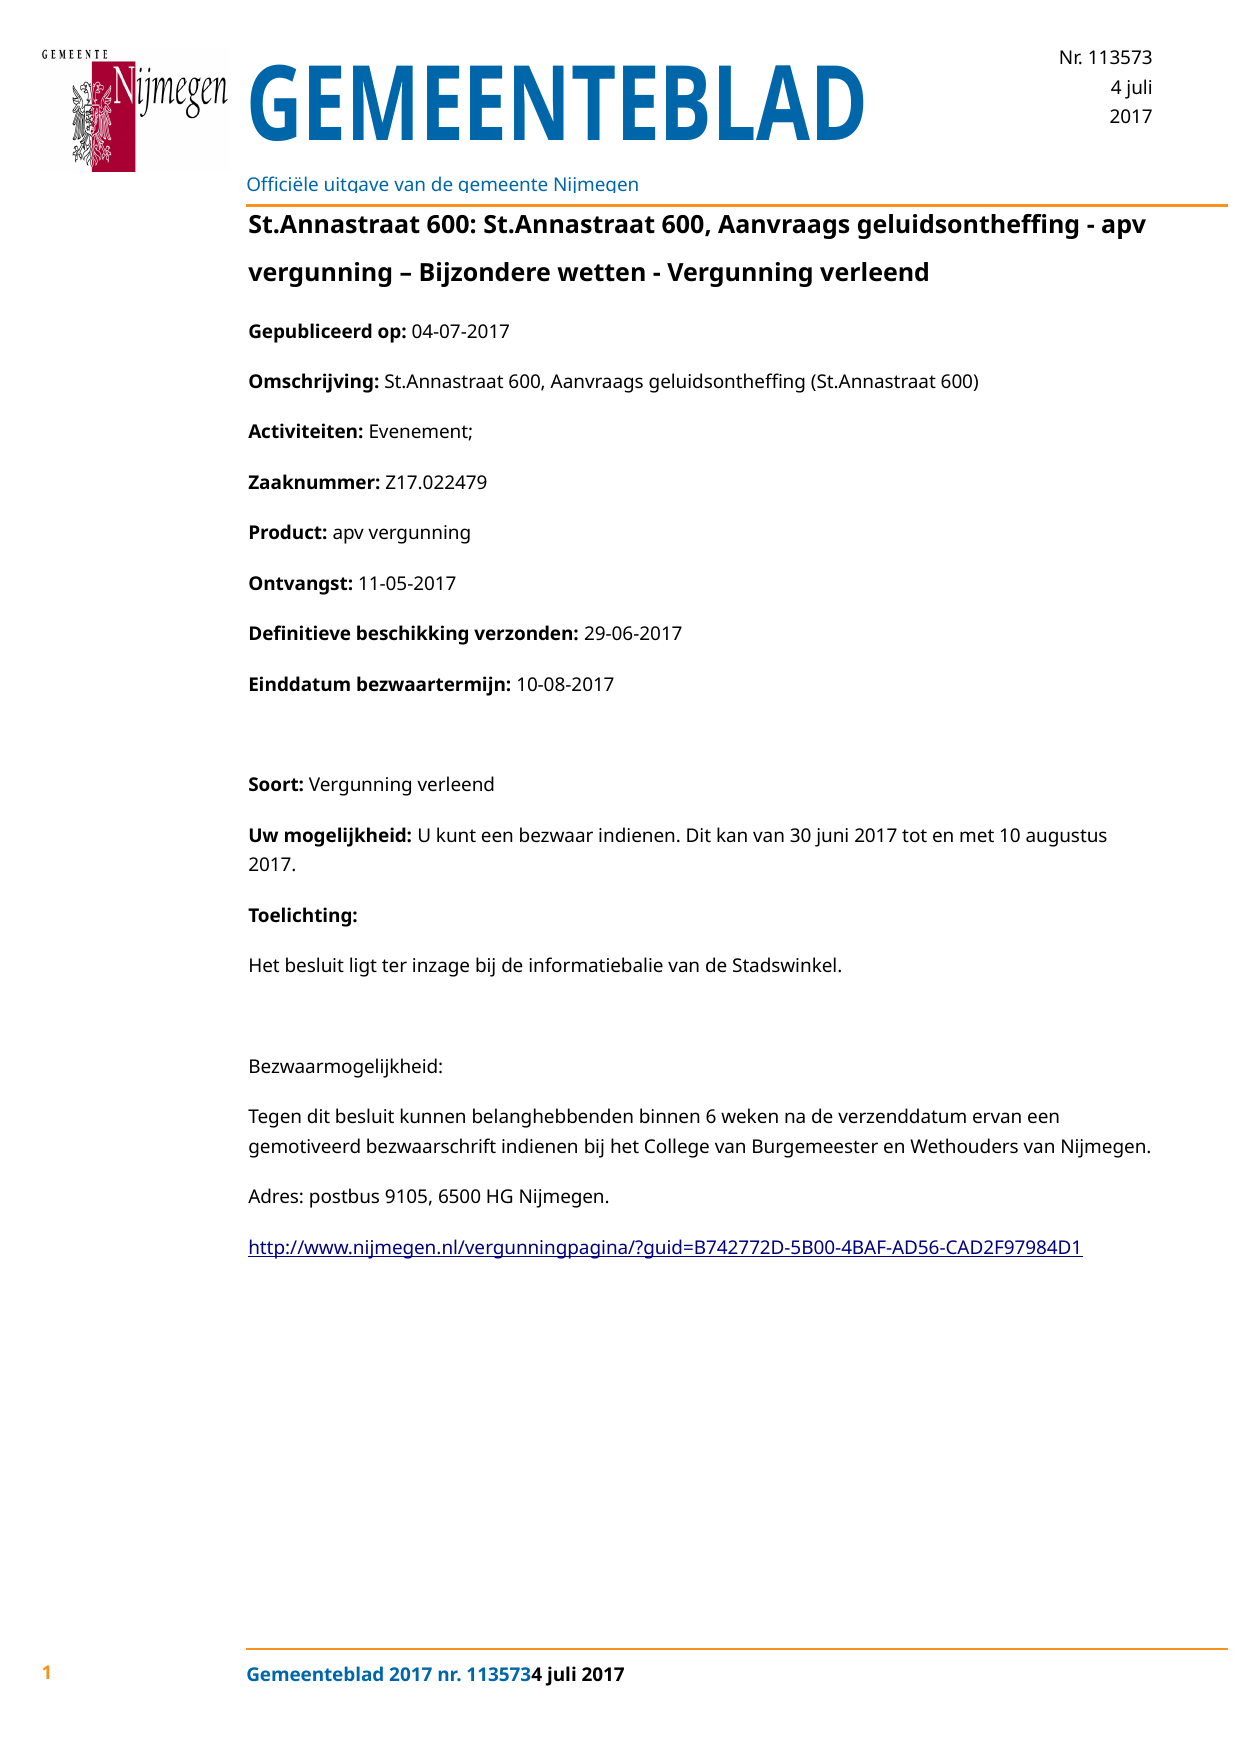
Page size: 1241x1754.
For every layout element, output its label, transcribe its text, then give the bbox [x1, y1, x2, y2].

text Bezwaarmogelijkheid: [248, 1053, 1152, 1079]
text Activiteiten: Evenement; [248, 419, 1152, 444]
text Einddatum bezwaartermijn: 10-08-2017 [248, 671, 1152, 697]
text Product: apv vergunning [248, 519, 1152, 545]
text Soort: Vergunning verleend [248, 772, 1152, 797]
text Gepubliceerd op: 04-07-2017 [248, 318, 1152, 344]
text http://www.nijmegen.nl/vergunningpagina/?guid=B742772D-5B00-4BAF-AD56-CAD2F97984D1 [248, 1234, 1152, 1260]
text Tegen dit besluit kunnen belanghebbenden binnen 6 weken na de verzenddatum ervan een gemotiveerd bezwaarschrift indienen bij het College van Burgemeester en Wethouders van Nijmegen. [248, 1104, 1152, 1159]
picture [41, 47, 231, 172]
text Adres: postbus 9105, 6500 HG Nijmegen. [248, 1184, 1152, 1209]
text Zaaknummer: Z17.022479 [248, 469, 1152, 495]
text Toelichting: [248, 902, 1152, 928]
text St.Annastraat 600: St.Annastraat 600, Aanvraags geluidsontheffing - apv vergunning – Bijzondere wetten - Vergunning verleend [248, 207, 1152, 288]
text Omschrijving: St.Annastraat 600, Aanvraags geluidsontheffing (St.Annastraat 600) [248, 368, 1152, 394]
text Uw mogelijkheid: U kunt een bezwaar indienen. Dit kan van 30 juni 2017 tot en met 10 augustus 2017. [248, 822, 1152, 877]
text Ontvangst: 11-05-2017 [248, 570, 1152, 596]
text Definitieve beschikking verzonden: 29-06-2017 [248, 620, 1152, 646]
text Het besluit ligt ter inzage bij de informatiebalie van de Stadswinkel. [248, 952, 1152, 978]
